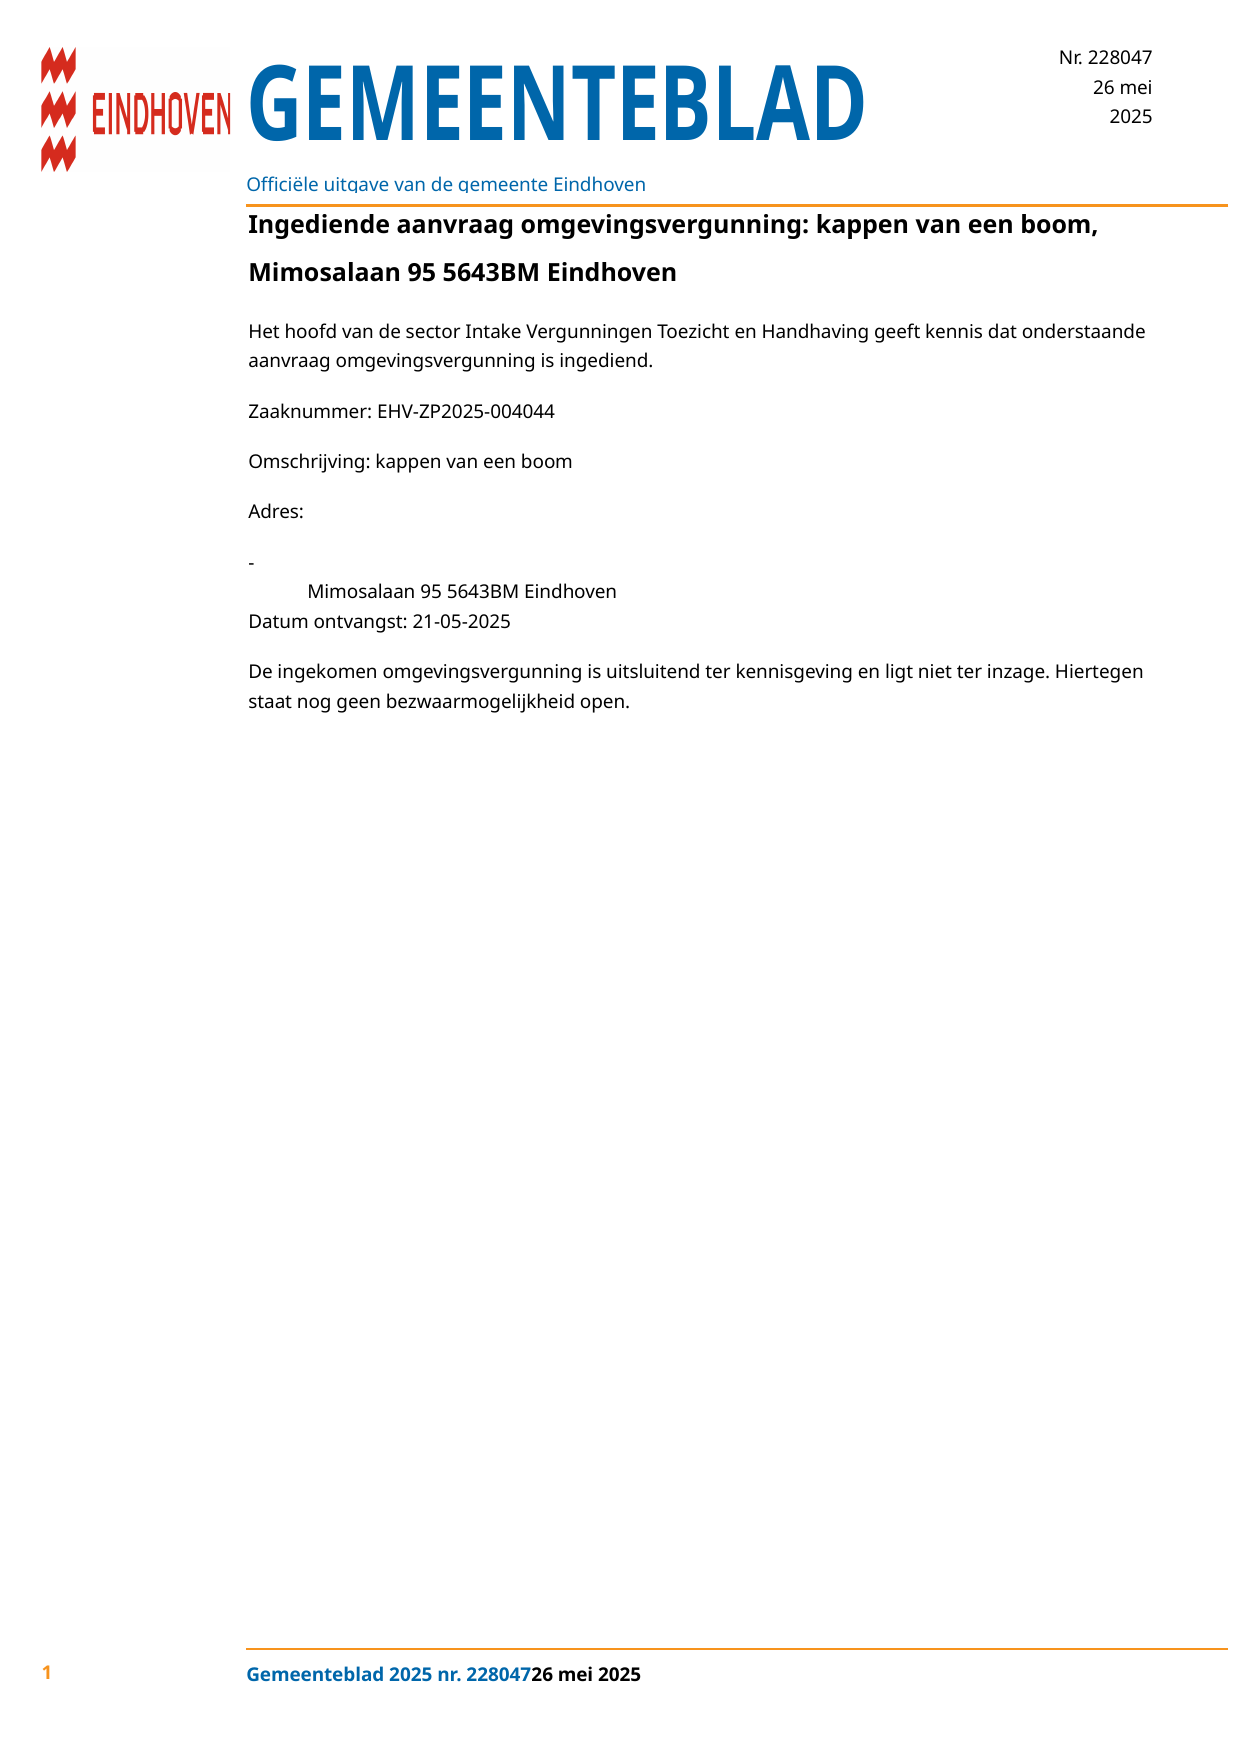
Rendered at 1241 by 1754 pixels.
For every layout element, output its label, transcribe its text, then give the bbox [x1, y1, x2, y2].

text Ingediende aanvraag omgevingsvergunning: kappen van een boom, Mimosalaan 95 5643BM Eindhoven [248, 207, 1152, 288]
text Adres: [248, 499, 1152, 524]
list Mimosalaan 95 5643BM Eindhoven [248, 579, 1152, 604]
picture [41, 47, 231, 172]
text De ingekomen omgevingsvergunning is uitsluitend ter kennisgeving en ligt niet ter inzage. Hiertegen staat nog geen bezwaarmogelijkheid open. [248, 659, 1152, 714]
text Omschrijving: kappen van een boom [248, 448, 1152, 474]
text Zaaknummer: EHV-ZP2025-004044 [248, 398, 1152, 424]
text Het hoofd van de sector Intake Vergunningen Toezicht en Handhaving geeft kennis dat onderstaande aanvraag omgevingsvergunning is ingediend. [248, 318, 1152, 373]
text Datum ontvangst: 21-05-2025 [248, 608, 1152, 634]
